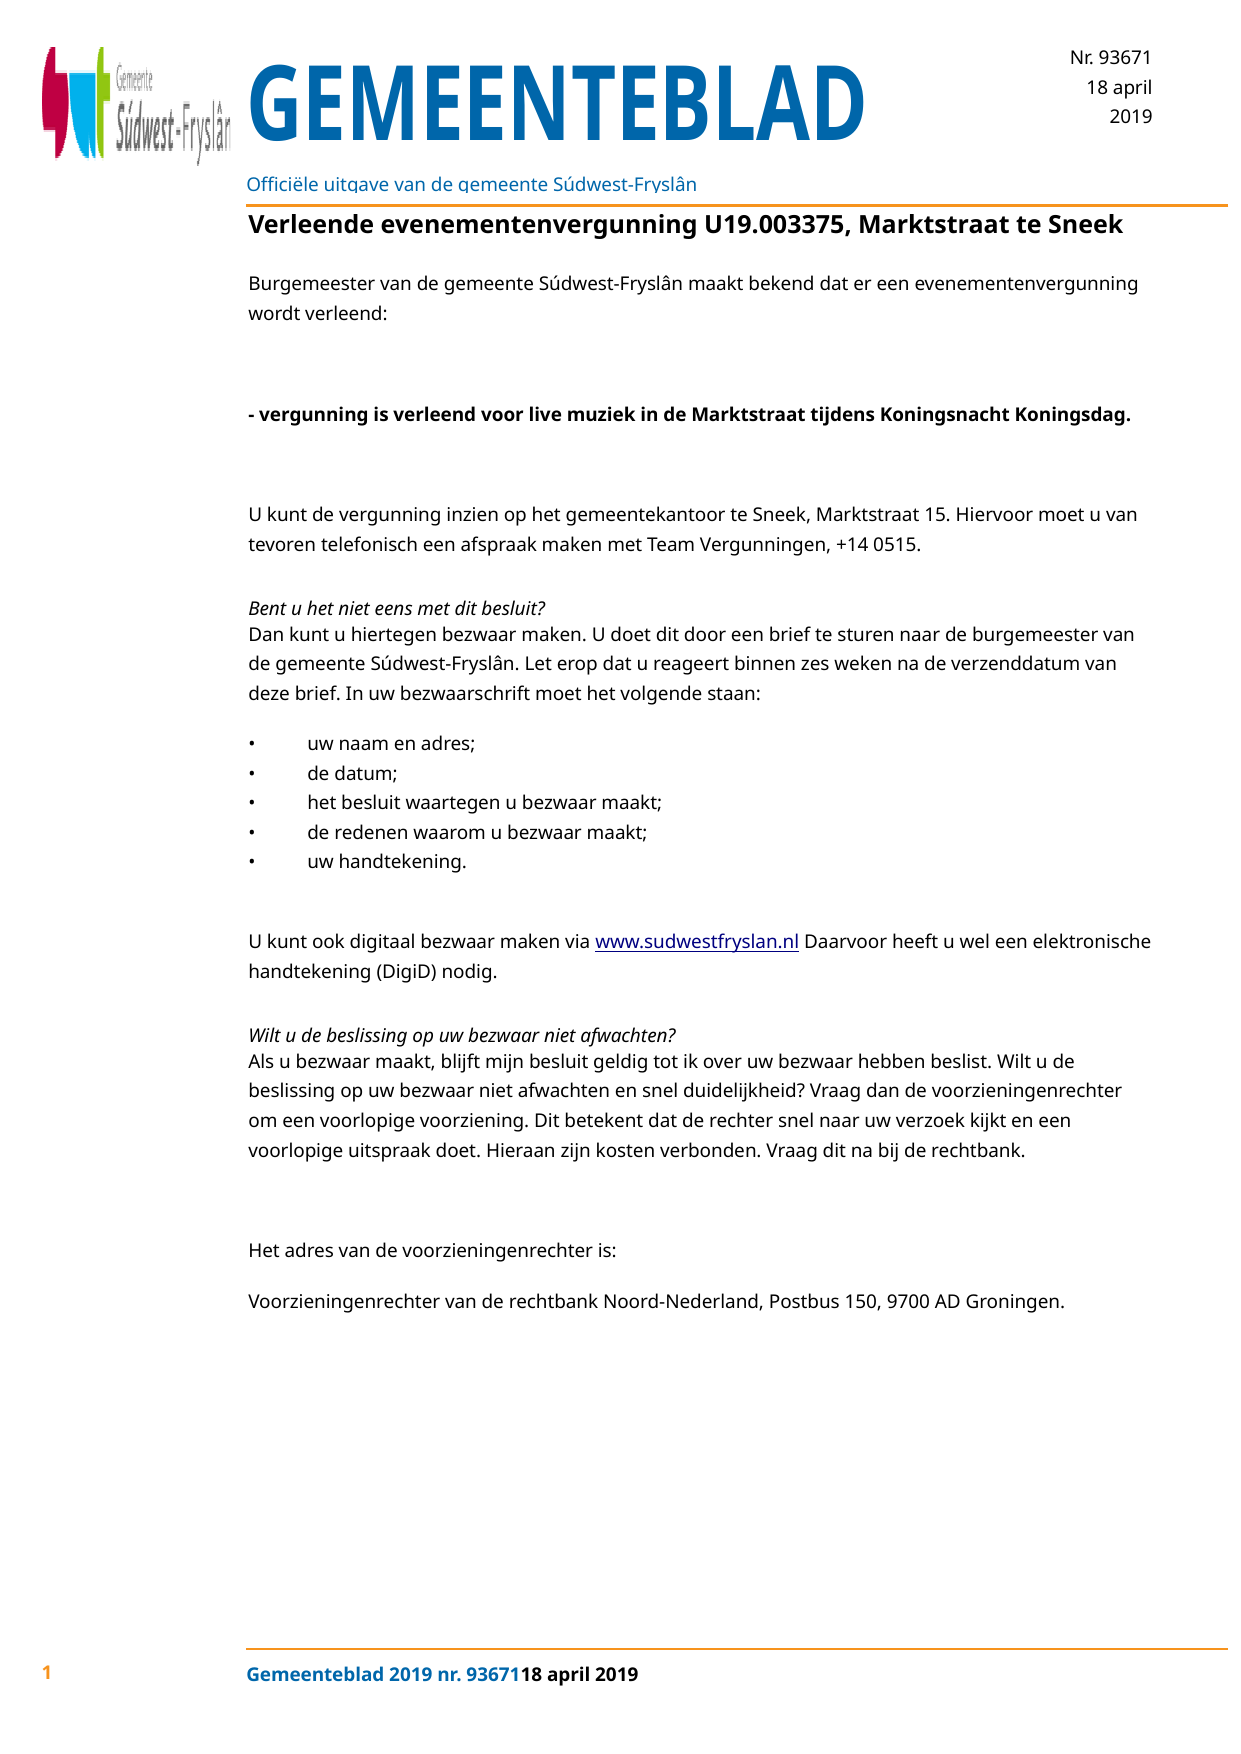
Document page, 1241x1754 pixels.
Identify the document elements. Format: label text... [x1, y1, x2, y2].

text Burgemeester van de gemeente Súdwest-Fryslân maakt bekend dat er een evenementenvergunning wordt verleend: [248, 270, 1152, 326]
text Dan kunt u hiertegen bezwaar maken. U doet dit door een brief te sturen naar de burgemeester van de gemeente Súdwest-Fryslân. Let erop dat u reageert binnen zes weken na de verzenddatum van deze brief. In uw bezwaarschrift moet het volgende staan: [248, 621, 1152, 706]
text Bent u het niet eens met dit besluit? [248, 595, 1152, 621]
text Als u bezwaar maakt, blijft mijn besluit geldig tot ik over uw bezwaar hebben beslist. Wilt u de beslissing op uw bezwaar niet afwachten en snel duidelijkheid? Vraag dan de voorzieningenrechter om een voorlopige voorziening. Dit betekent dat de rechter snel naar uw verzoek kijkt en een voorlopige uitspraak doet. Hieraan zijn kosten verbonden. Vraag dit na bij de rechtbank. [248, 1048, 1152, 1162]
list uw handtekening. [248, 849, 1152, 874]
list het besluit waartegen u bezwaar maakt; [248, 789, 1152, 815]
list de datum; [248, 760, 1152, 786]
list de redenen waarom u bezwaar maakt; [248, 819, 1152, 845]
list uw naam en adres; [248, 730, 1152, 756]
text Het adres van de voorzieningenrechter is: [248, 1238, 1152, 1263]
text U kunt de vergunning inzien op het gemeentekantoor te Sneek, Marktstraat 15. Hiervoor moet u van tevoren telefonisch een afspraak maken met Team Vergunningen, +14 0515. [248, 502, 1152, 557]
picture [41, 47, 231, 172]
text U kunt ook digitaal bezwaar maken via www.sudwestfryslan.nl Daarvoor heeft u wel een elektronische handtekening (DigiD) nodig. [248, 929, 1152, 984]
text Wilt u de beslissing op uw bezwaar niet afwachten? [248, 1022, 1152, 1048]
text Voorzieningenrechter van de rechtbank Noord-Nederland, Postbus 150, 9700 AD Groningen. [248, 1288, 1152, 1314]
text Verleende evenementenvergunning U19.003375, Marktstraat te Sneek [248, 207, 1152, 241]
text - vergunning is verleend voor live muziek in de Marktstraat tijdens Koningsnacht Koningsdag. [248, 401, 1152, 426]
